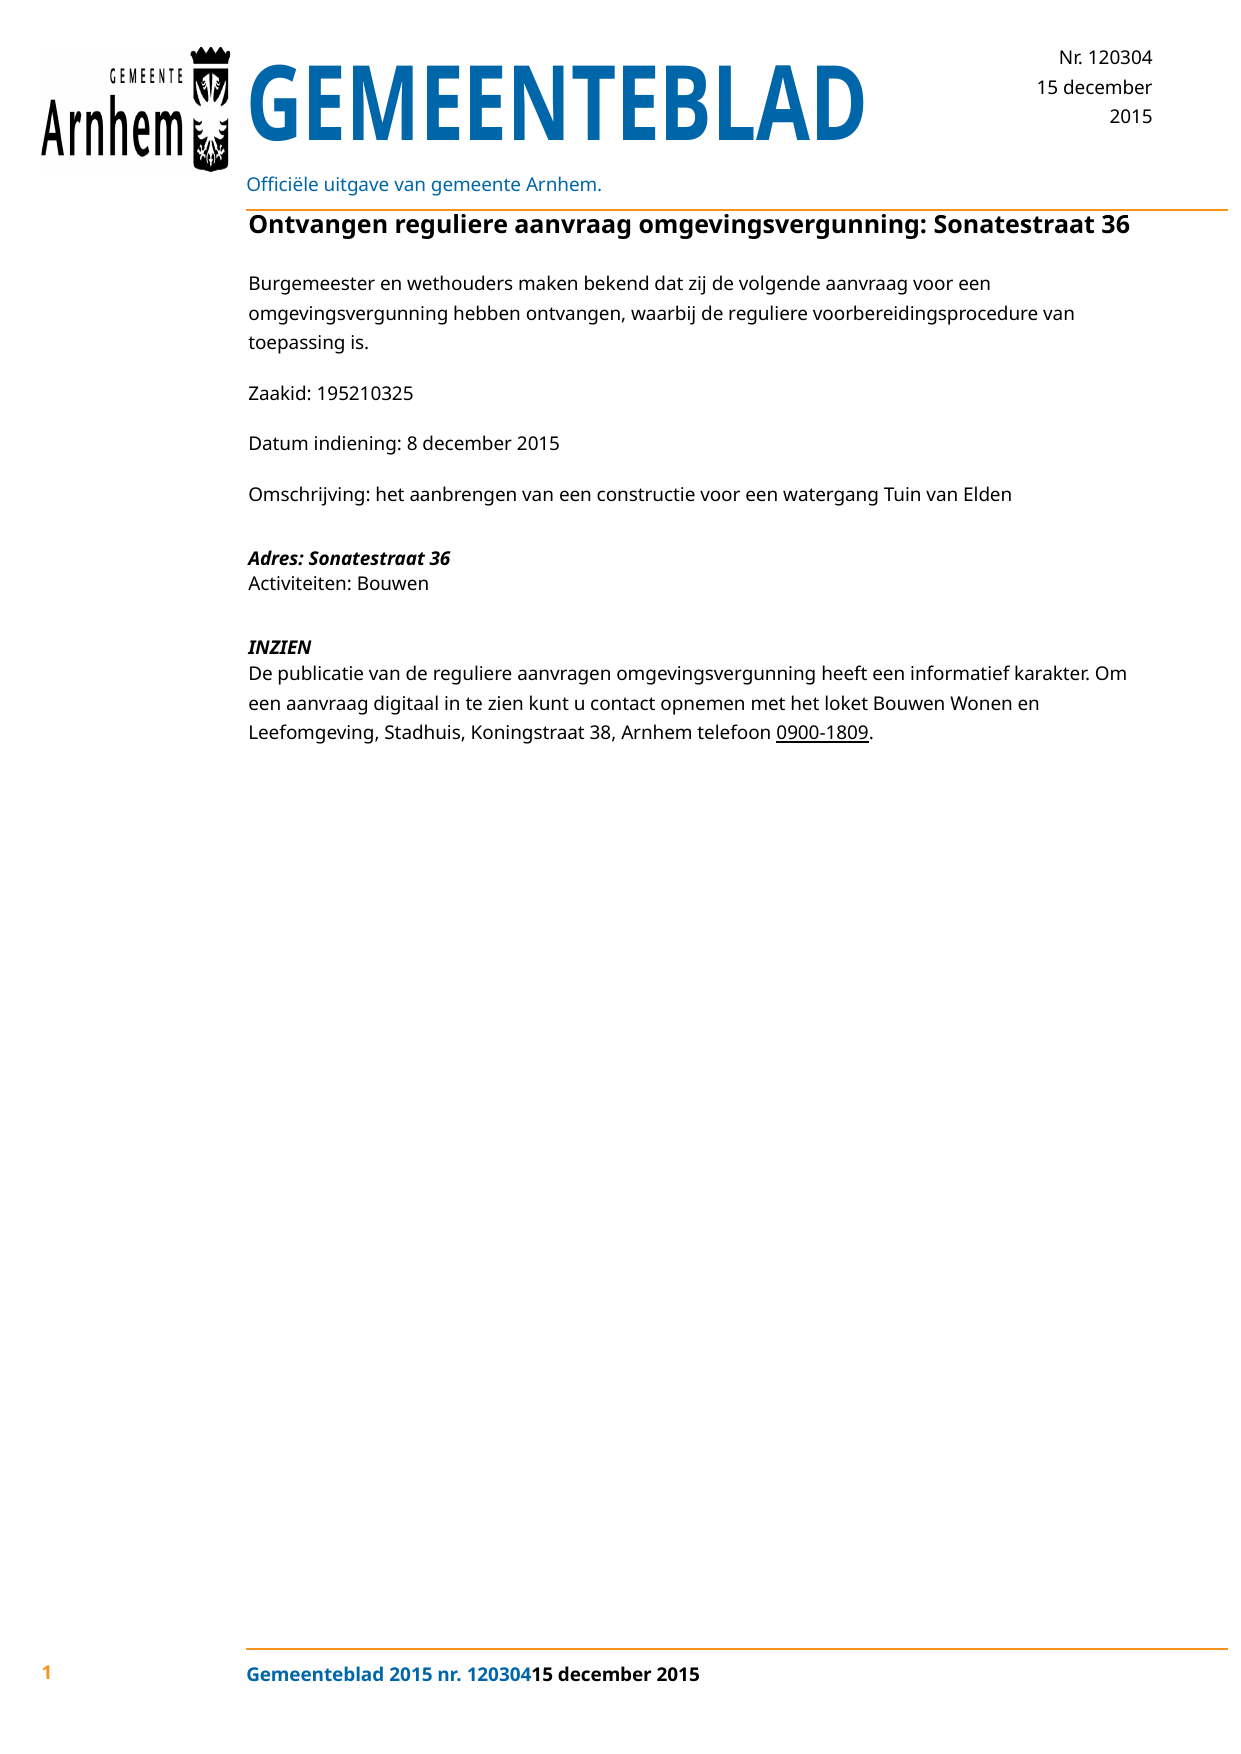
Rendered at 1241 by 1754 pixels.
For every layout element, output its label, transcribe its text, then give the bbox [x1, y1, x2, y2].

text INZIEN [248, 634, 1152, 660]
text Ontvangen reguliere aanvraag omgevingsvergunning: Sonatestraat 36 [248, 211, 1152, 241]
text Adres: Sonatestraat 36 [248, 545, 1152, 570]
text Omschrijving: het aanbrengen van een constructie voor een watergang Tuin van Elden [248, 481, 1152, 506]
text Burgemeester en wethouders maken bekend dat zij de volgende aanvraag voor een omgevingsvergunning hebben ontvangen, waarbij de reguliere voorbereidingsprocedure van toepassing is. [248, 270, 1152, 355]
picture [41, 47, 231, 172]
text Zaakid: 195210325 [248, 380, 1152, 406]
text De publicatie van de reguliere aanvragen omgevingsvergunning heeft een informatief karakter. Om een aanvraag digitaal in te zien kunt u contact opnemen met het loket Bouwen Wonen en Leefomgeving, Stadhuis, Koningstraat 38, Arnhem telefoon 0900-1809. [248, 660, 1152, 745]
text Activiteiten: Bouwen [248, 570, 1152, 596]
text Datum indiening: 8 december 2015 [248, 430, 1152, 456]
